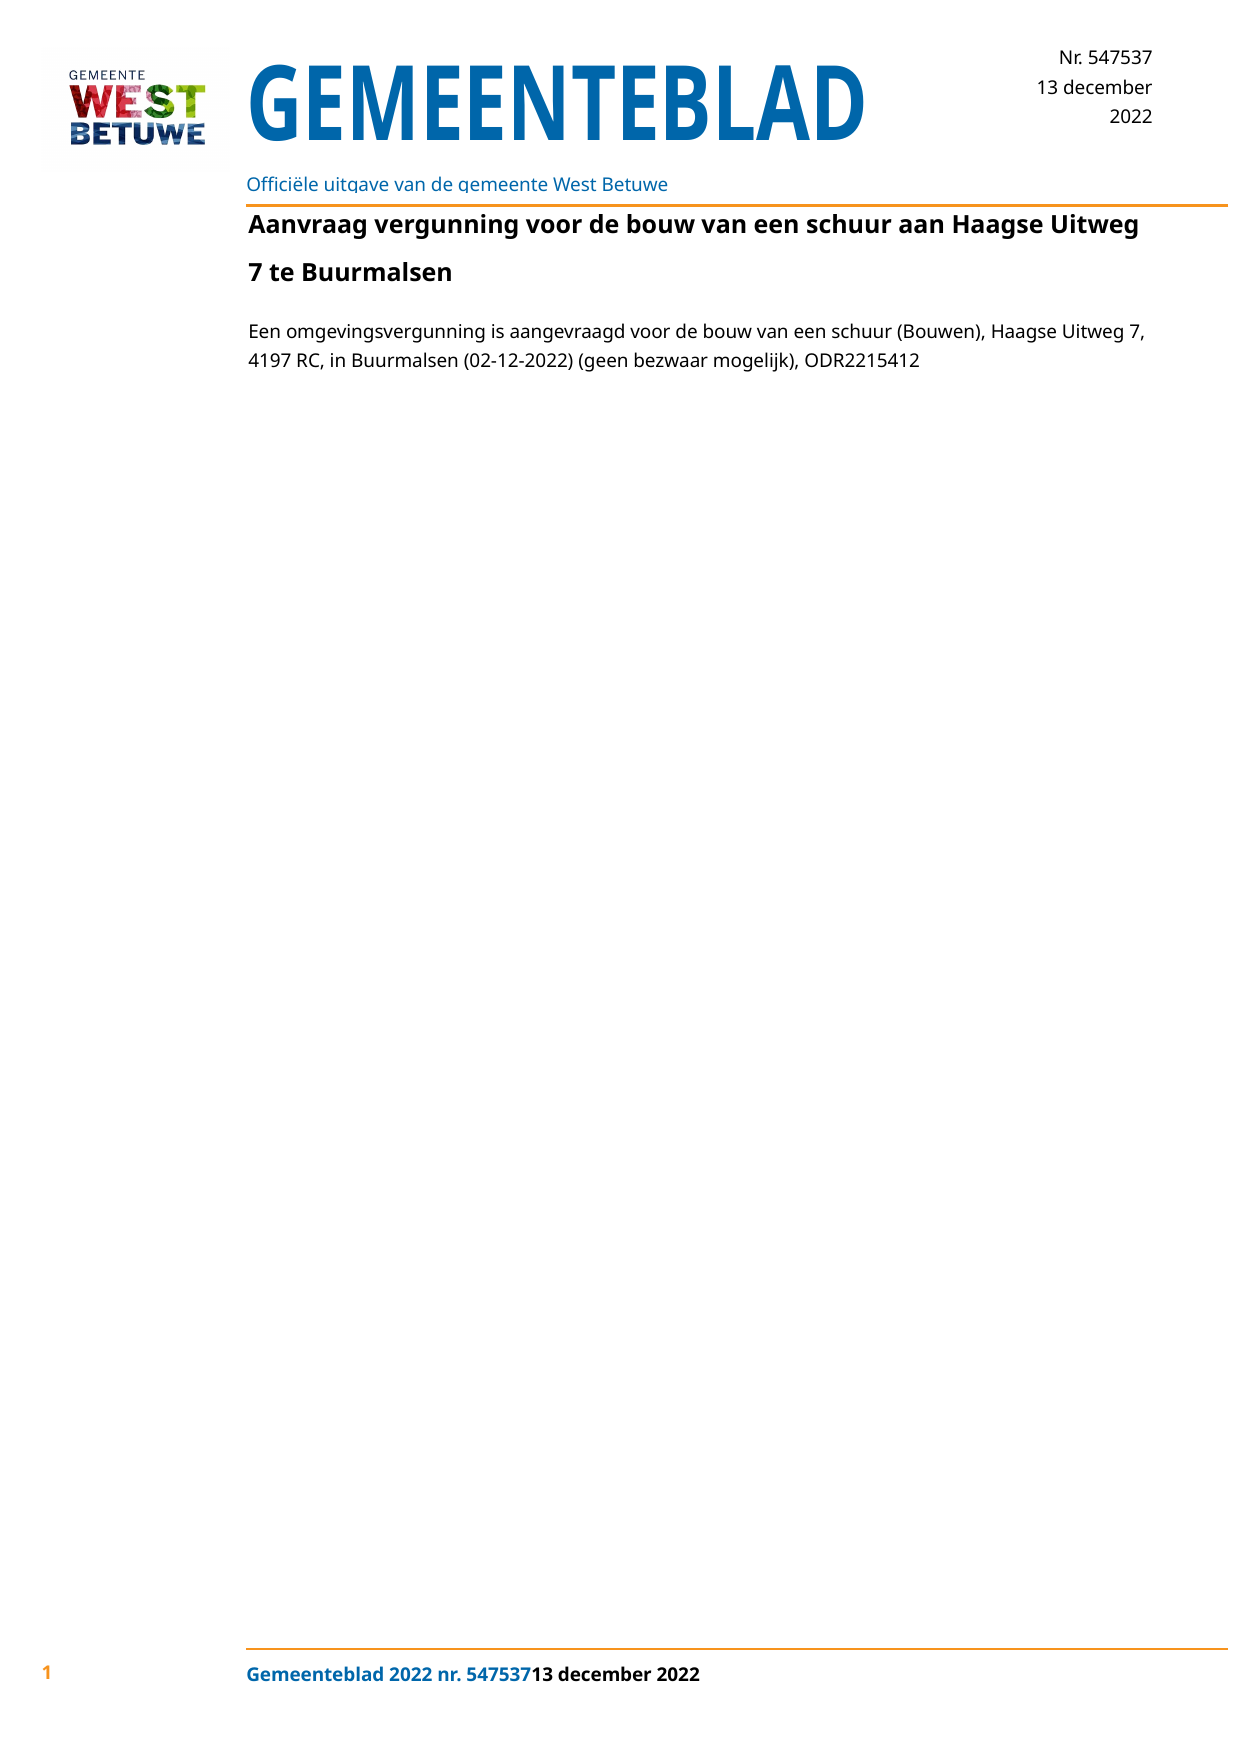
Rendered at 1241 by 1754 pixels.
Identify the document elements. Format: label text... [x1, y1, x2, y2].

picture [41, 47, 231, 172]
text Een omgevingsvergunning is aangevraagd voor de bouw van een schuur (Bouwen), Haagse Uitweg 7, 4197 RC, in Buurmalsen (02-12-2022) (geen bezwaar mogelijk), ODR2215412 [248, 318, 1152, 373]
text Aanvraag vergunning voor de bouw van een schuur aan Haagse Uitweg 7 te Buurmalsen [248, 207, 1152, 288]
